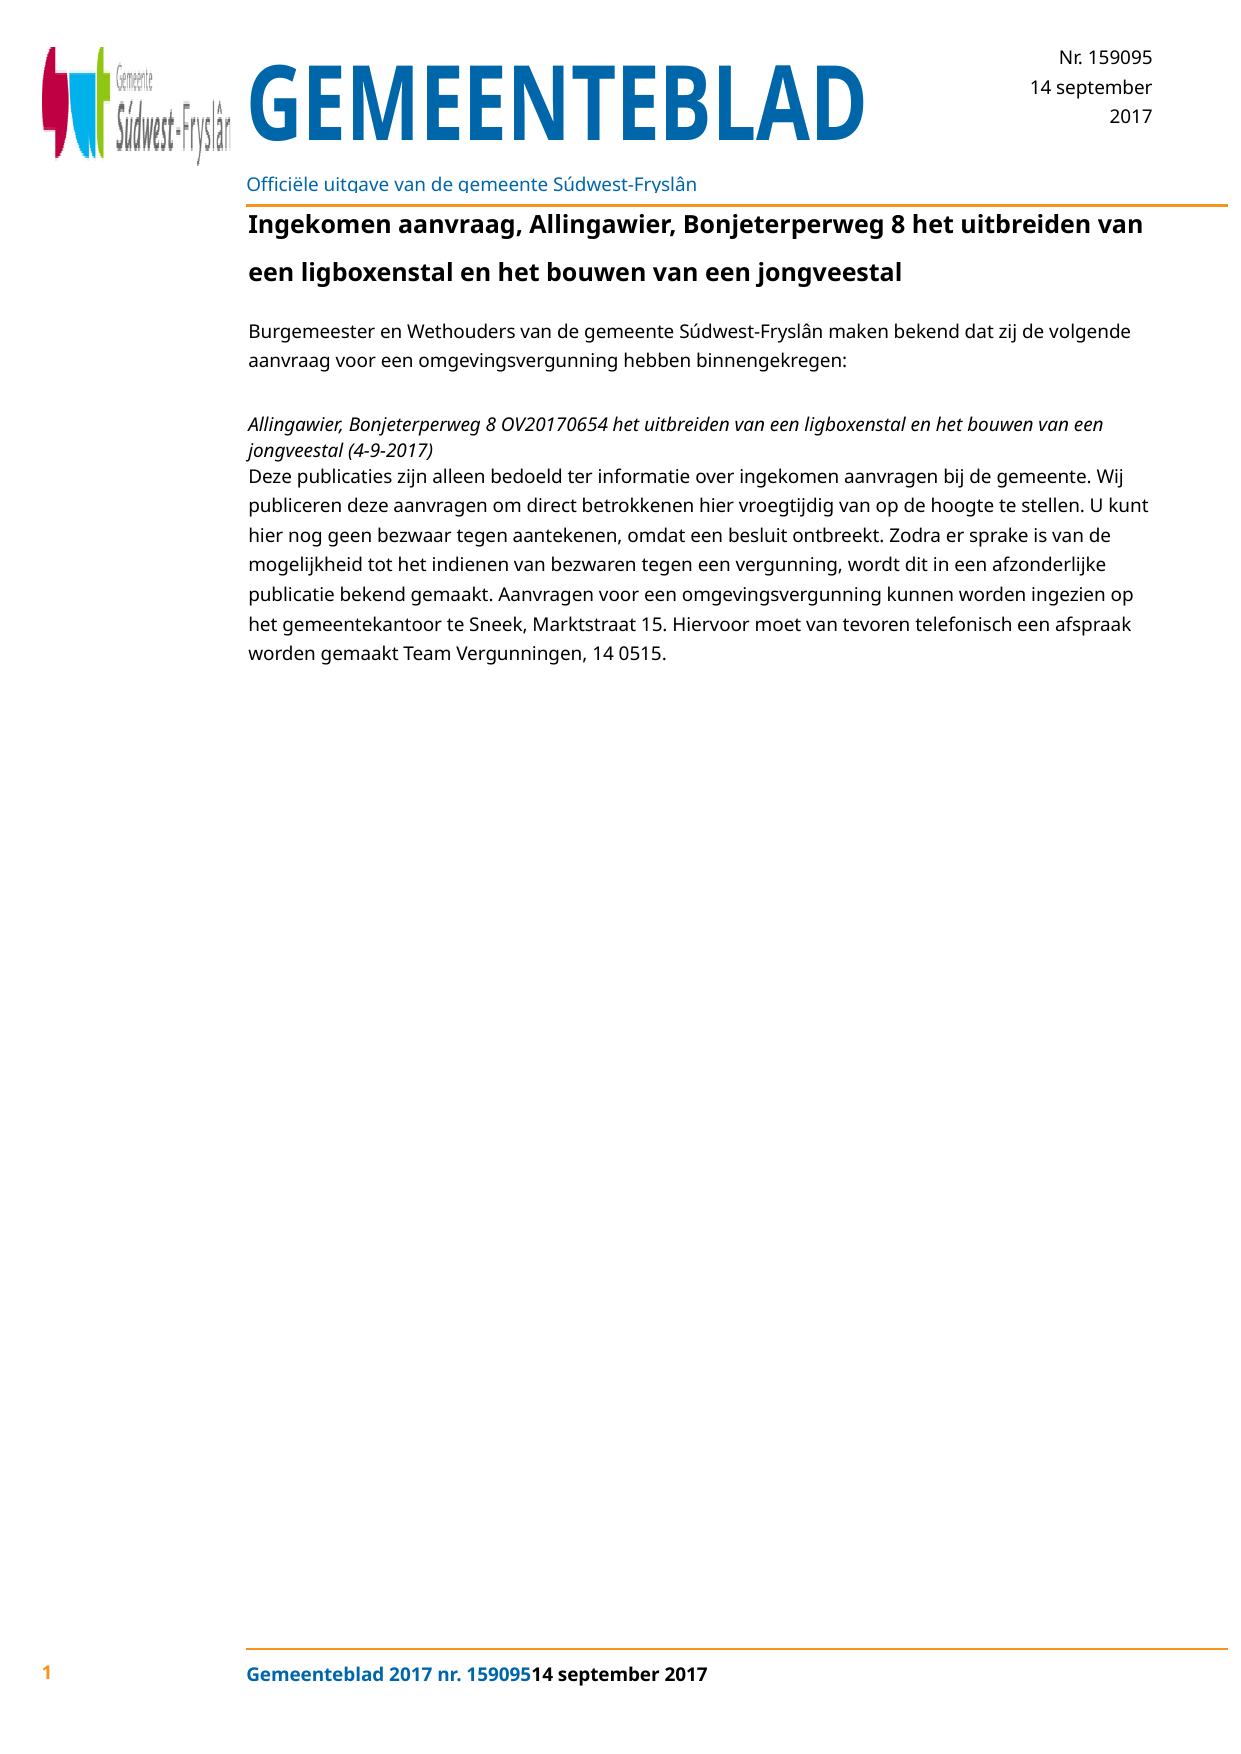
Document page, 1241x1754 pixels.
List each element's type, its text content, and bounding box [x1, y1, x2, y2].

text Deze publicaties zijn alleen bedoeld ter informatie over ingekomen aanvragen bij de gemeente. Wij publiceren deze aanvragen om direct betrokkenen hier vroegtijdig van op de hoogte te stellen. U kunt hier nog geen bezwaar tegen aantekenen, omdat een besluit ontbreekt. Zodra er sprake is van de mogelijkheid tot het indienen van bezwaren tegen een vergunning, wordt dit in een afzonderlijke publicatie bekend gemaakt. Aanvragen voor een omgevingsvergunning kunnen worden ingezien op het gemeentekantoor te Sneek, Marktstraat 15. Hiervoor moet van tevoren telefonisch een afspraak worden gemaakt Team Vergunningen, 14 0515. [248, 463, 1152, 666]
text Ingekomen aanvraag, Allingawier, Bonjeterperweg 8 het uitbreiden van een ligboxenstal en het bouwen van een jongveestal [248, 207, 1152, 288]
picture [41, 47, 231, 172]
text Allingawier, Bonjeterperweg 8 OV20170654 het uitbreiden van een ligboxenstal en het bouwen van een jongveestal (4-9-2017) [248, 411, 1152, 463]
text Burgemeester en Wethouders van de gemeente Súdwest-Fryslân maken bekend dat zij de volgende aanvraag voor een omgevingsvergunning hebben binnengekregen: [248, 318, 1152, 373]
